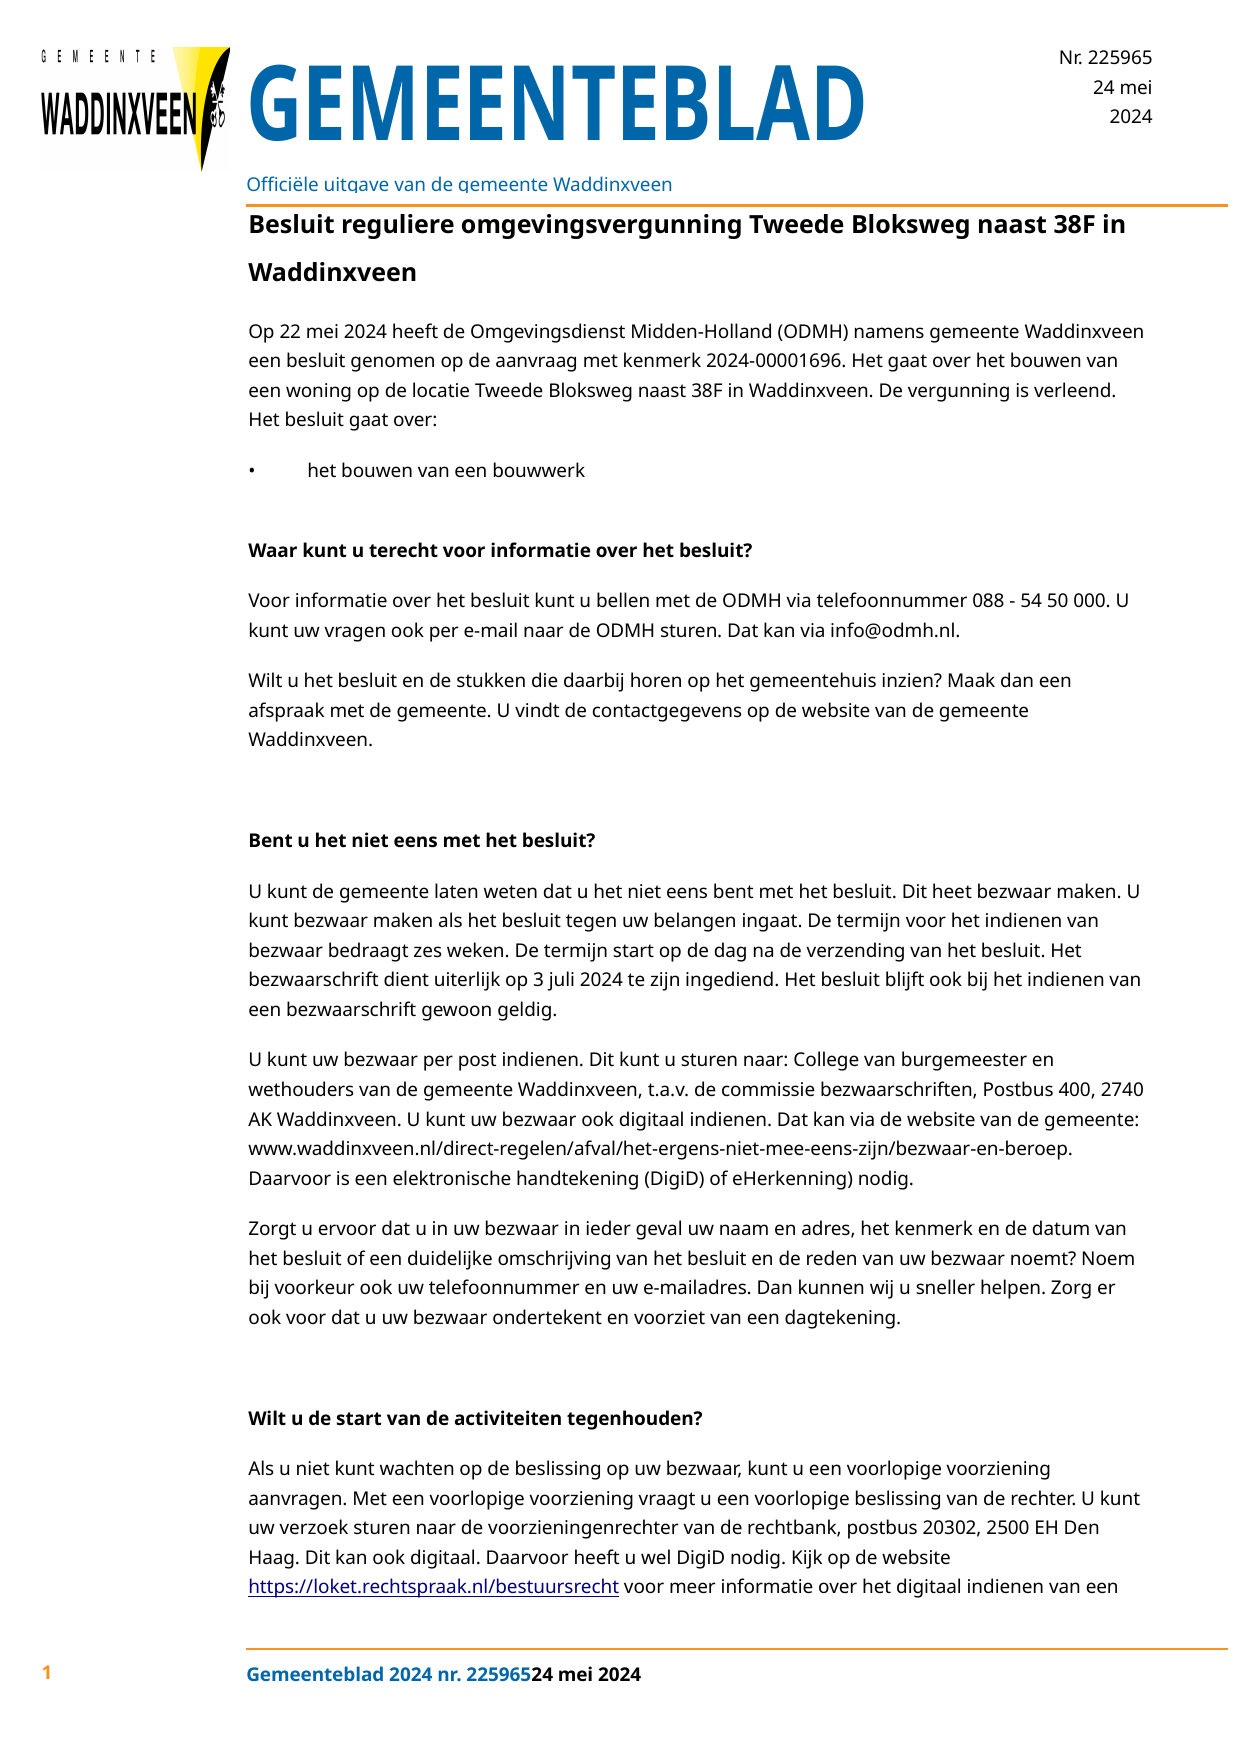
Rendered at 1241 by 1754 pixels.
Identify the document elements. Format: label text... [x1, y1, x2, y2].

text Bent u het niet eens met het besluit? [248, 827, 1152, 853]
text Wilt u de start van de activiteiten tegenhouden? [248, 1405, 1152, 1431]
text U kunt de gemeente laten weten dat u het niet eens bent met het besluit. Dit heet bezwaar maken. U kunt bezwaar maken als het besluit tegen uw belangen ingaat. De termijn voor het indienen van bezwaar bedraagt zes weken. De termijn start op de dag na de verzending van het besluit. Het bezwaarschrift dient uiterlijk op 3 juli 2024 te zijn ingediend. Het besluit blijft ook bij het indienen van een bezwaarschrift gewoon geldig. [248, 878, 1152, 1022]
text Besluit reguliere omgevingsvergunning Tweede Bloksweg naast 38F in Waddinxveen [248, 207, 1152, 288]
text Als u niet kunt wachten op de beslissing op uw bezwaar, kunt u een voorlopige voorziening aanvragen. Met een voorlopige voorziening vraagt u een voorlopige beslissing van de rechter. U kunt uw verzoek sturen naar de voorzieningenrechter van de rechtbank, postbus 20302, 2500 EH Den Haag. Dit kan ook digitaal. Daarvoor heeft u wel DigiD nodig. Kijk op de website https://loket.rechtspraak.nl/bestuursrecht voor meer informatie over het digitaal indienen van een [248, 1455, 1152, 1599]
text Waar kunt u terecht voor informatie over het besluit? [248, 537, 1152, 563]
text U kunt uw bezwaar per post indienen. Dit kunt u sturen naar: College van burgemeester en wethouders van de gemeente Waddinxveen, t.a.v. de commissie bezwaarschriften, Postbus 400, 2740 AK Waddinxveen. U kunt uw bezwaar ook digitaal indienen. Dat kan via de website van de gemeente: www.waddinxveen.nl/direct-regelen/afval/het-ergens-niet-mee-eens-zijn/bezwaar-en-beroep. Daarvoor is een elektronische handtekening (DigiD) of eHerkenning) nodig. [248, 1047, 1152, 1191]
text Voor informatie over het besluit kunt u bellen met de ODMH via telefoonnummer 088 - 54 50 000. U kunt uw vragen ook per e-mail naar de ODMH sturen. Dat kan via info@odmh.nl. [248, 587, 1152, 643]
text Op 22 mei 2024 heeft de Omgevingsdienst Midden-Holland (ODMH) namens gemeente Waddinxveen een besluit genomen op de aanvraag met kenmerk 2024-00001696. Het gaat over het bouwen van een woning op de locatie Tweede Bloksweg naast 38F in Waddinxveen. De vergunning is verleend. Het besluit gaat over: [248, 318, 1152, 432]
list het bouwen van een bouwwerk [248, 457, 1152, 483]
picture [41, 47, 231, 172]
text Wilt u het besluit en de stukken die daarbij horen op het gemeentehuis inzien? Maak dan een afspraak met de gemeente. U vindt de contactgegevens op de website van de gemeente Waddinxveen. [248, 667, 1152, 752]
text Zorgt u ervoor dat u in uw bezwaar in ieder geval uw naam en adres, het kenmerk en de datum van het besluit of een duidelijke omschrijving van het besluit en de reden van uw bezwaar noemt? Noem bij voorkeur ook uw telefoonnummer en uw e-mailadres. Dan kunnen wij u sneller helpen. Zorg er ook voor dat u uw bezwaar ondertekent en voorziet van een dagtekening. [248, 1215, 1152, 1330]
